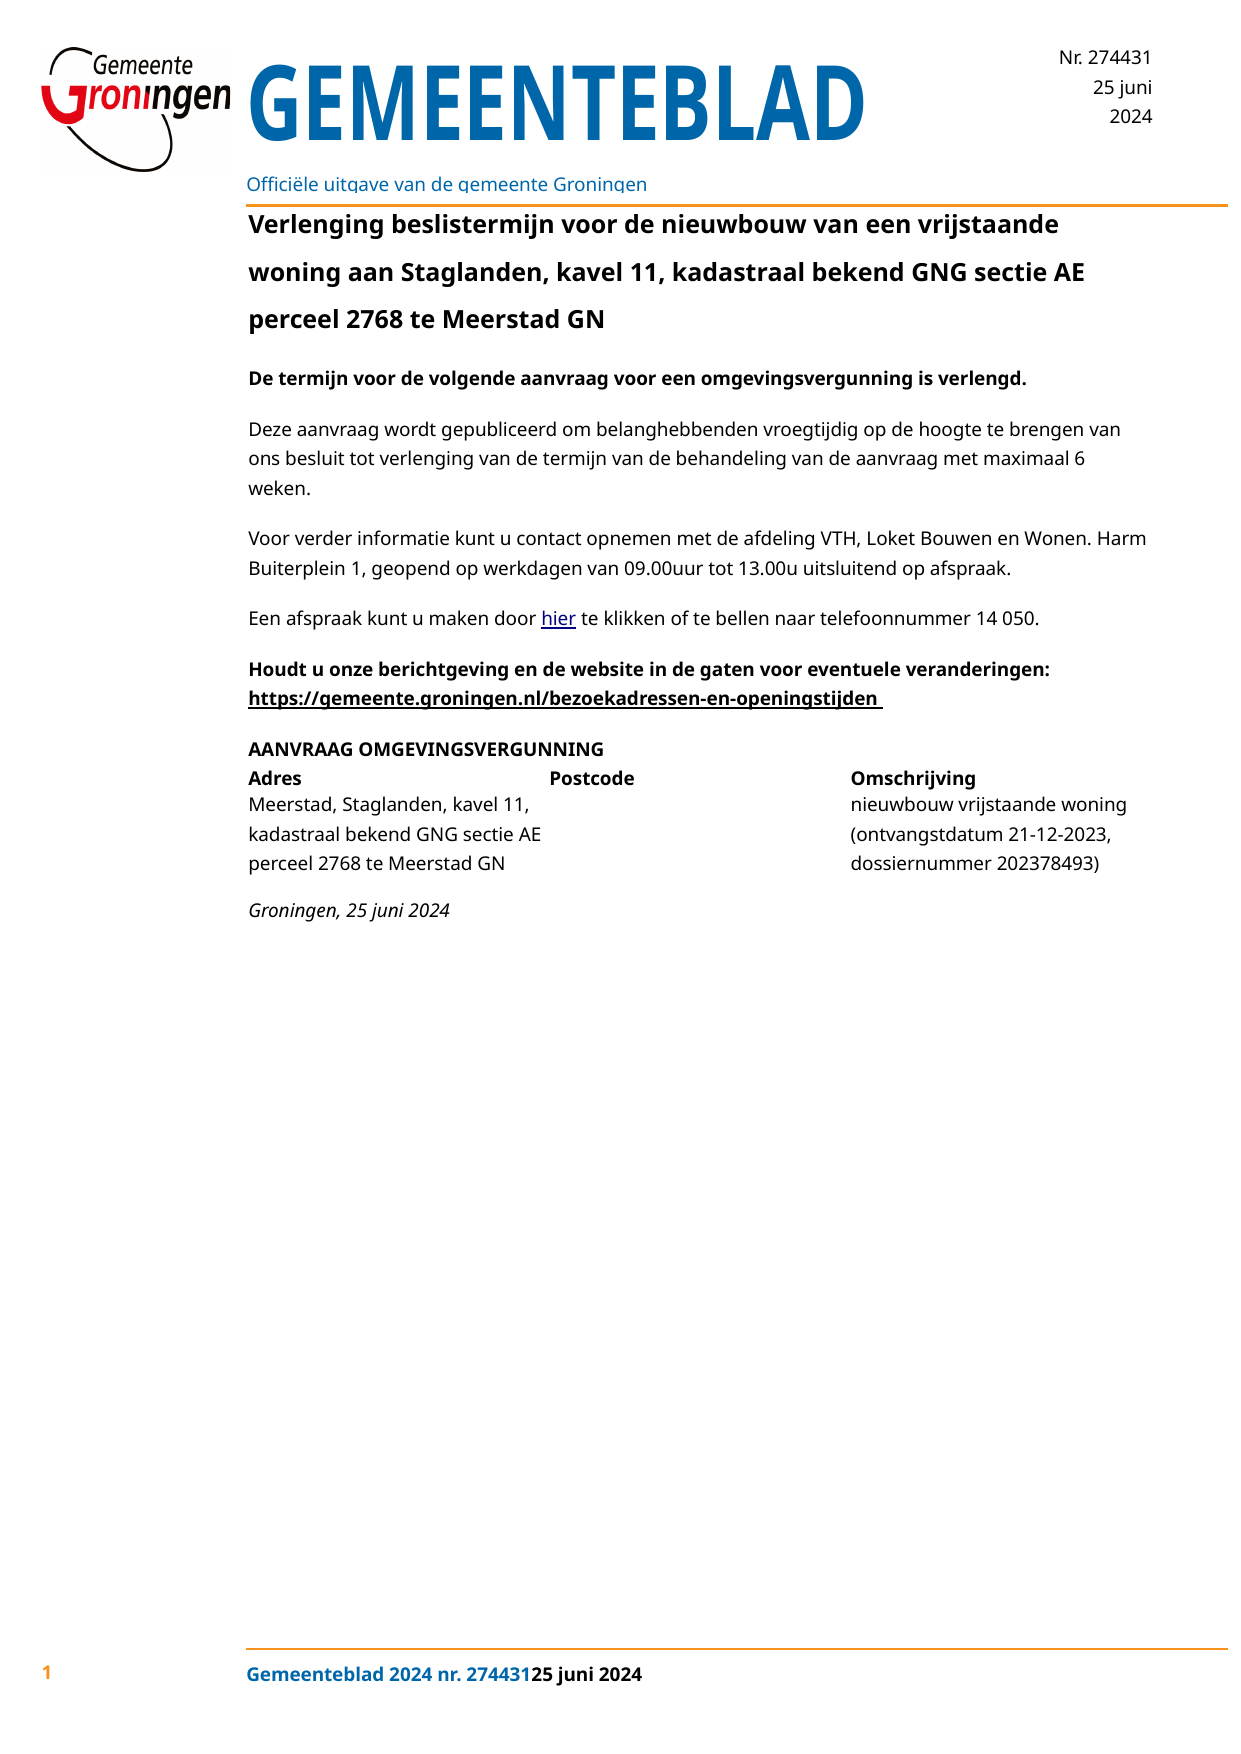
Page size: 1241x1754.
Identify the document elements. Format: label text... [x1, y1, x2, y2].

table_header Adres [248, 766, 549, 791]
text Houdt u onze berichtgeving en de website in de gaten voor eventuele veranderingen: https://gemeente.groningen.nl/bezoekadressen-en-openingstijden [248, 656, 1152, 711]
table_cell nieuwbouw vrijstaande woning (ontvangstdatum 21-12-2023, dossiernummer 202378493) [850, 791, 1152, 876]
text Groningen, 25 juni 2024 [248, 898, 1152, 923]
text Een afspraak kunt u maken door hier te klikken of te bellen naar telefoonnummer 14 050. [248, 606, 1152, 631]
table_cell Meerstad, Staglanden, kavel 11, kadastraal bekend GNG sectie AE perceel 2768 te Meerstad GN [248, 791, 549, 876]
picture [41, 47, 231, 172]
text AANVRAAG OMGEVINGSVERGUNNING [248, 736, 1152, 762]
text Verlenging beslistermijn voor de nieuwbouw van een vrijstaande woning aan Staglanden, kavel 11, kadastraal bekend GNG sectie AE perceel 2768 te Meerstad GN [248, 207, 1152, 336]
table_cell [549, 791, 850, 876]
text Voor verder informatie kunt u contact opnemen met de afdeling VTH, Loket Bouwen en Wonen. Harm Buiterplein 1, geopend op werkdagen van 09.00uur tot 13.00u uitsluitend op afspraak. [248, 526, 1152, 581]
table_header Omschrijving [850, 766, 1152, 791]
table_header Postcode [549, 766, 850, 791]
text De termijn voor de volgende aanvraag voor een omgevingsvergunning is verlengd. [248, 366, 1152, 391]
text Deze aanvraag wordt gepubliceerd om belanghebbenden vroegtijdig op de hoogte te brengen van ons besluit tot verlenging van de termijn van de behandeling van de aanvraag met maximaal 6 weken. [248, 416, 1152, 501]
